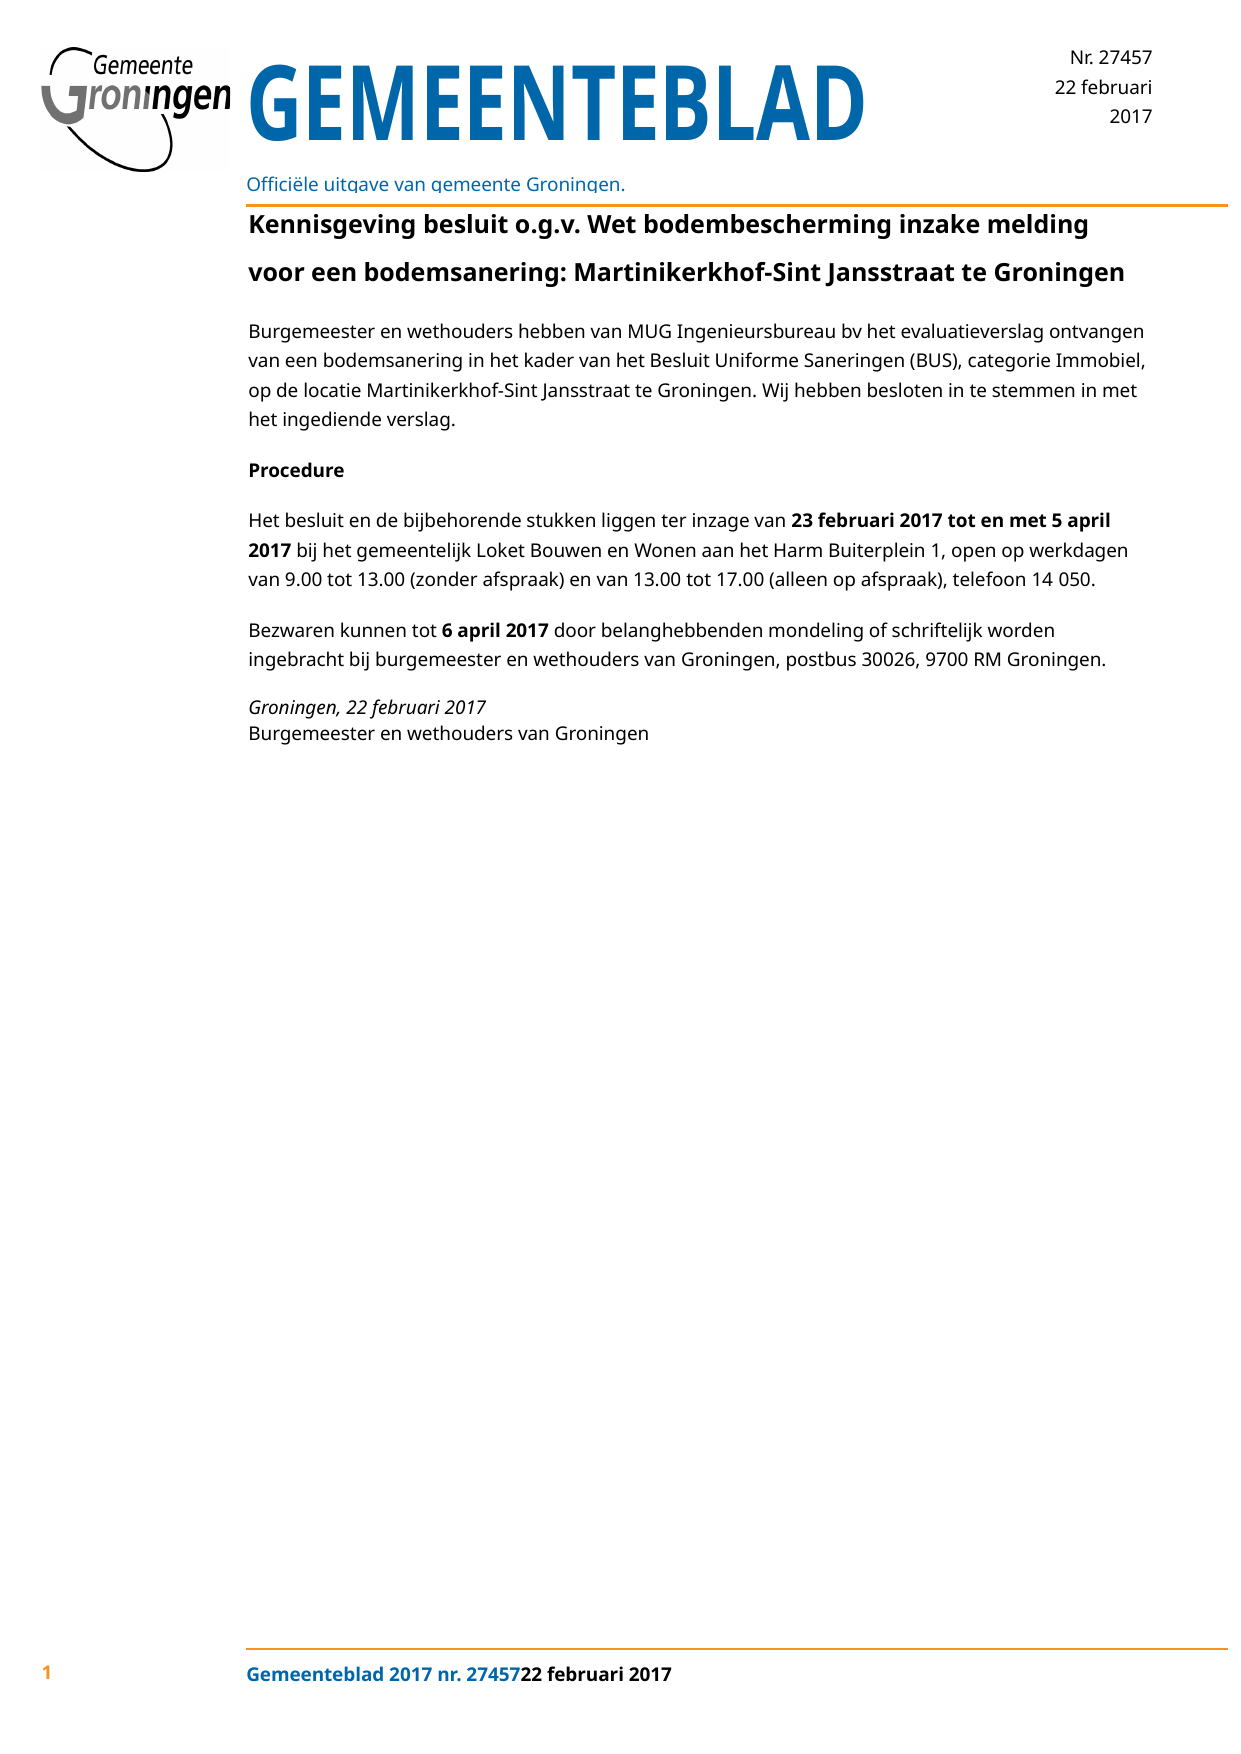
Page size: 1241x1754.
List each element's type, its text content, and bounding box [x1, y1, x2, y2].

text Procedure [248, 457, 1152, 483]
text Kennisgeving besluit o.g.v. Wet bodembescherming inzake melding voor een bodemsanering: Martinikerkhof-Sint Jansstraat te Groningen [248, 207, 1152, 288]
text Burgemeester en wethouders van Groningen [248, 720, 1152, 746]
text Bezwaren kunnen tot 6 april 2017 door belanghebbenden mondeling of schriftelijk worden ingebracht bij burgemeester en wethouders van Groningen, postbus 30026, 9700 RM Groningen. [248, 617, 1152, 672]
text Groningen, 22 februari 2017 [248, 694, 1152, 720]
picture [41, 47, 231, 172]
text Het besluit en de bijbehorende stukken liggen ter inzage van 23 februari 2017 tot en met 5 april 2017 bij het gemeentelijk Loket Bouwen en Wonen aan het Harm Buiterplein 1, open op werkdagen van 9.00 tot 13.00 (zonder afspraak) en van 13.00 tot 17.00 (alleen op afspraak), telefoon 14 050. [248, 507, 1152, 592]
text Burgemeester en wethouders hebben van MUG Ingenieursbureau bv het evaluatieverslag ontvangen van een bodemsanering in het kader van het Besluit Uniforme Saneringen (BUS), categorie Immobiel, op de locatie Martinikerkhof-Sint Jansstraat te Groningen. Wij hebben besloten in te stemmen in met het ingediende verslag. [248, 318, 1152, 432]
